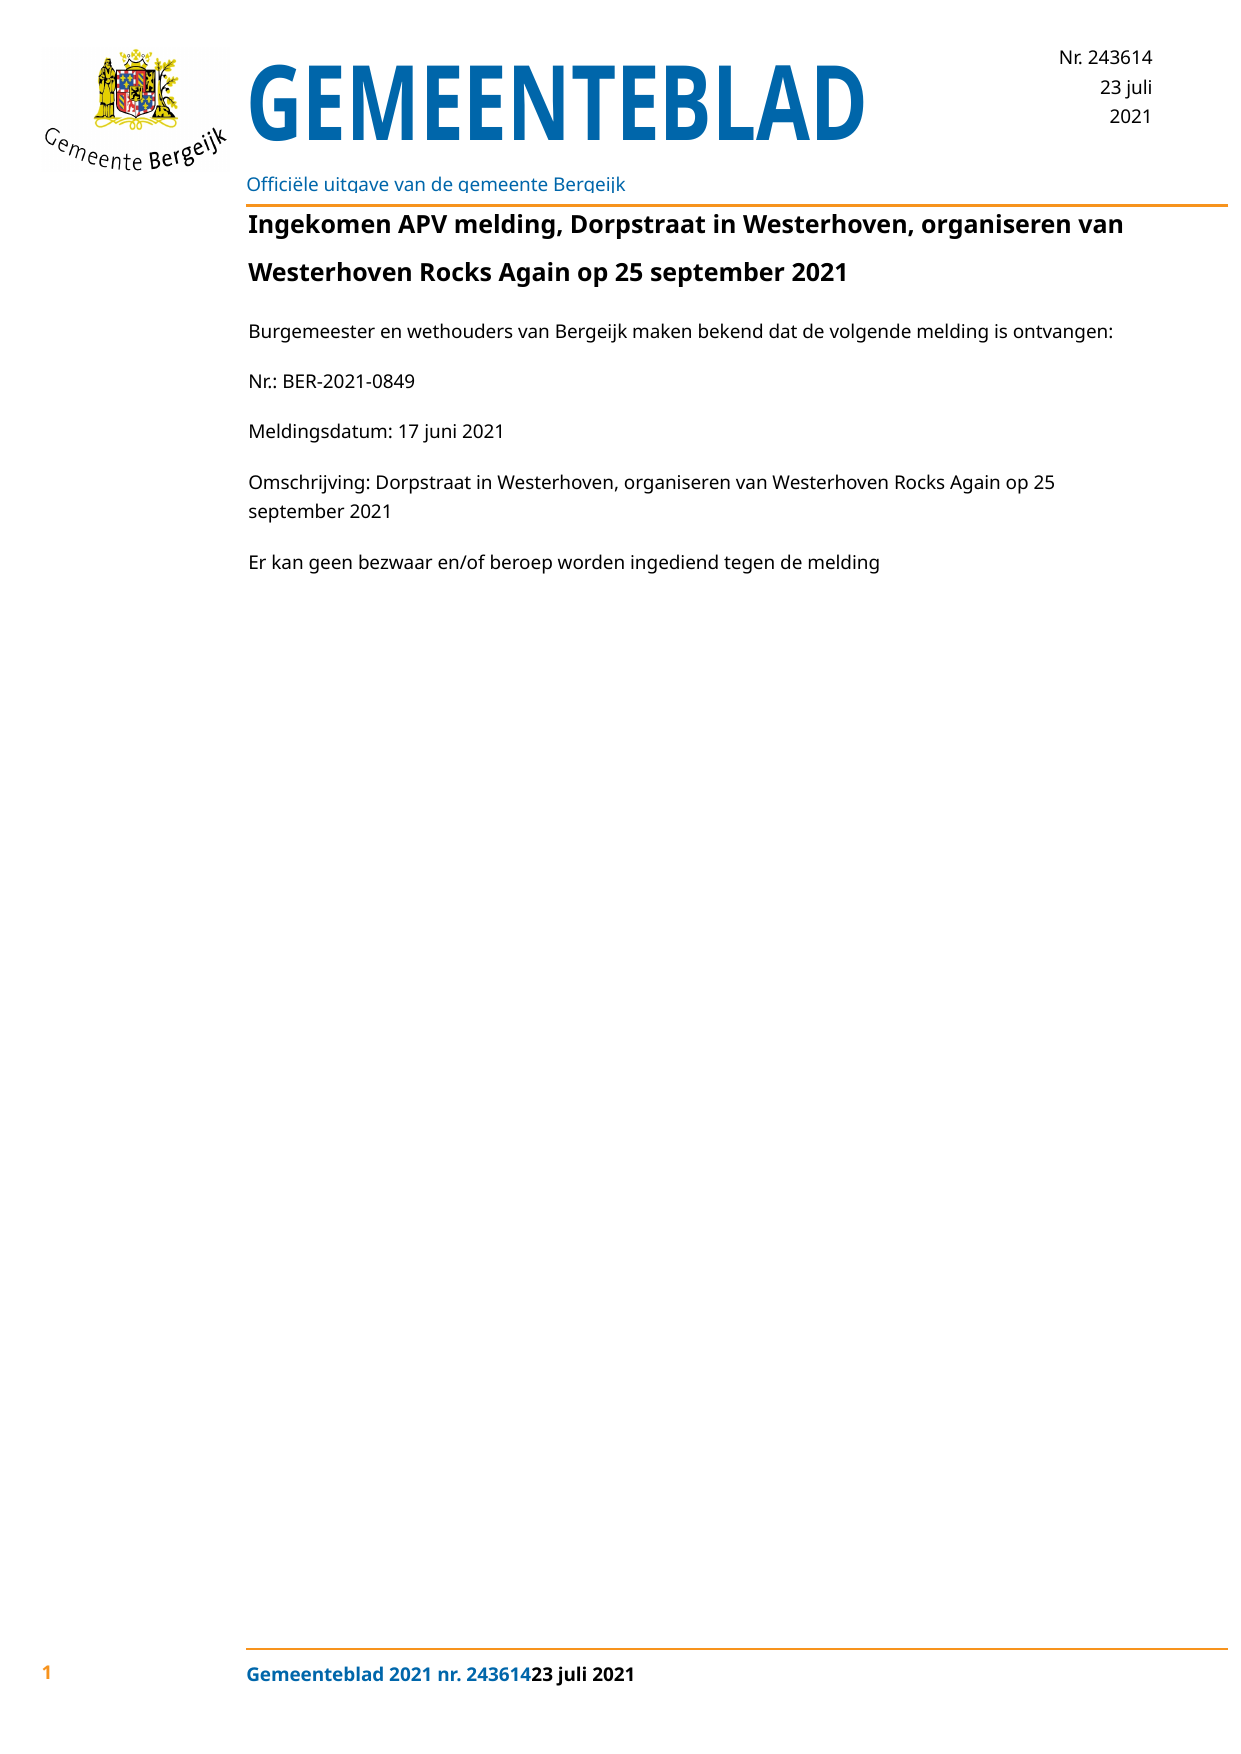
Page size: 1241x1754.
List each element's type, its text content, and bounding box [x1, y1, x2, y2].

text Nr.: BER-2021-0849 [248, 368, 1152, 394]
text Burgemeester en wethouders van Bergeijk maken bekend dat de volgende melding is ontvangen: [248, 318, 1152, 344]
text Er kan geen bezwaar en/of beroep worden ingediend tegen de melding [248, 549, 1152, 575]
picture [41, 47, 231, 172]
text Meldingsdatum: 17 juni 2021 [248, 419, 1152, 444]
text Ingekomen APV melding, Dorpstraat in Westerhoven, organiseren van Westerhoven Rocks Again op 25 september 2021 [248, 207, 1152, 288]
text Omschrijving: Dorpstraat in Westerhoven, organiseren van Westerhoven Rocks Again op 25 september 2021 [248, 469, 1152, 524]
